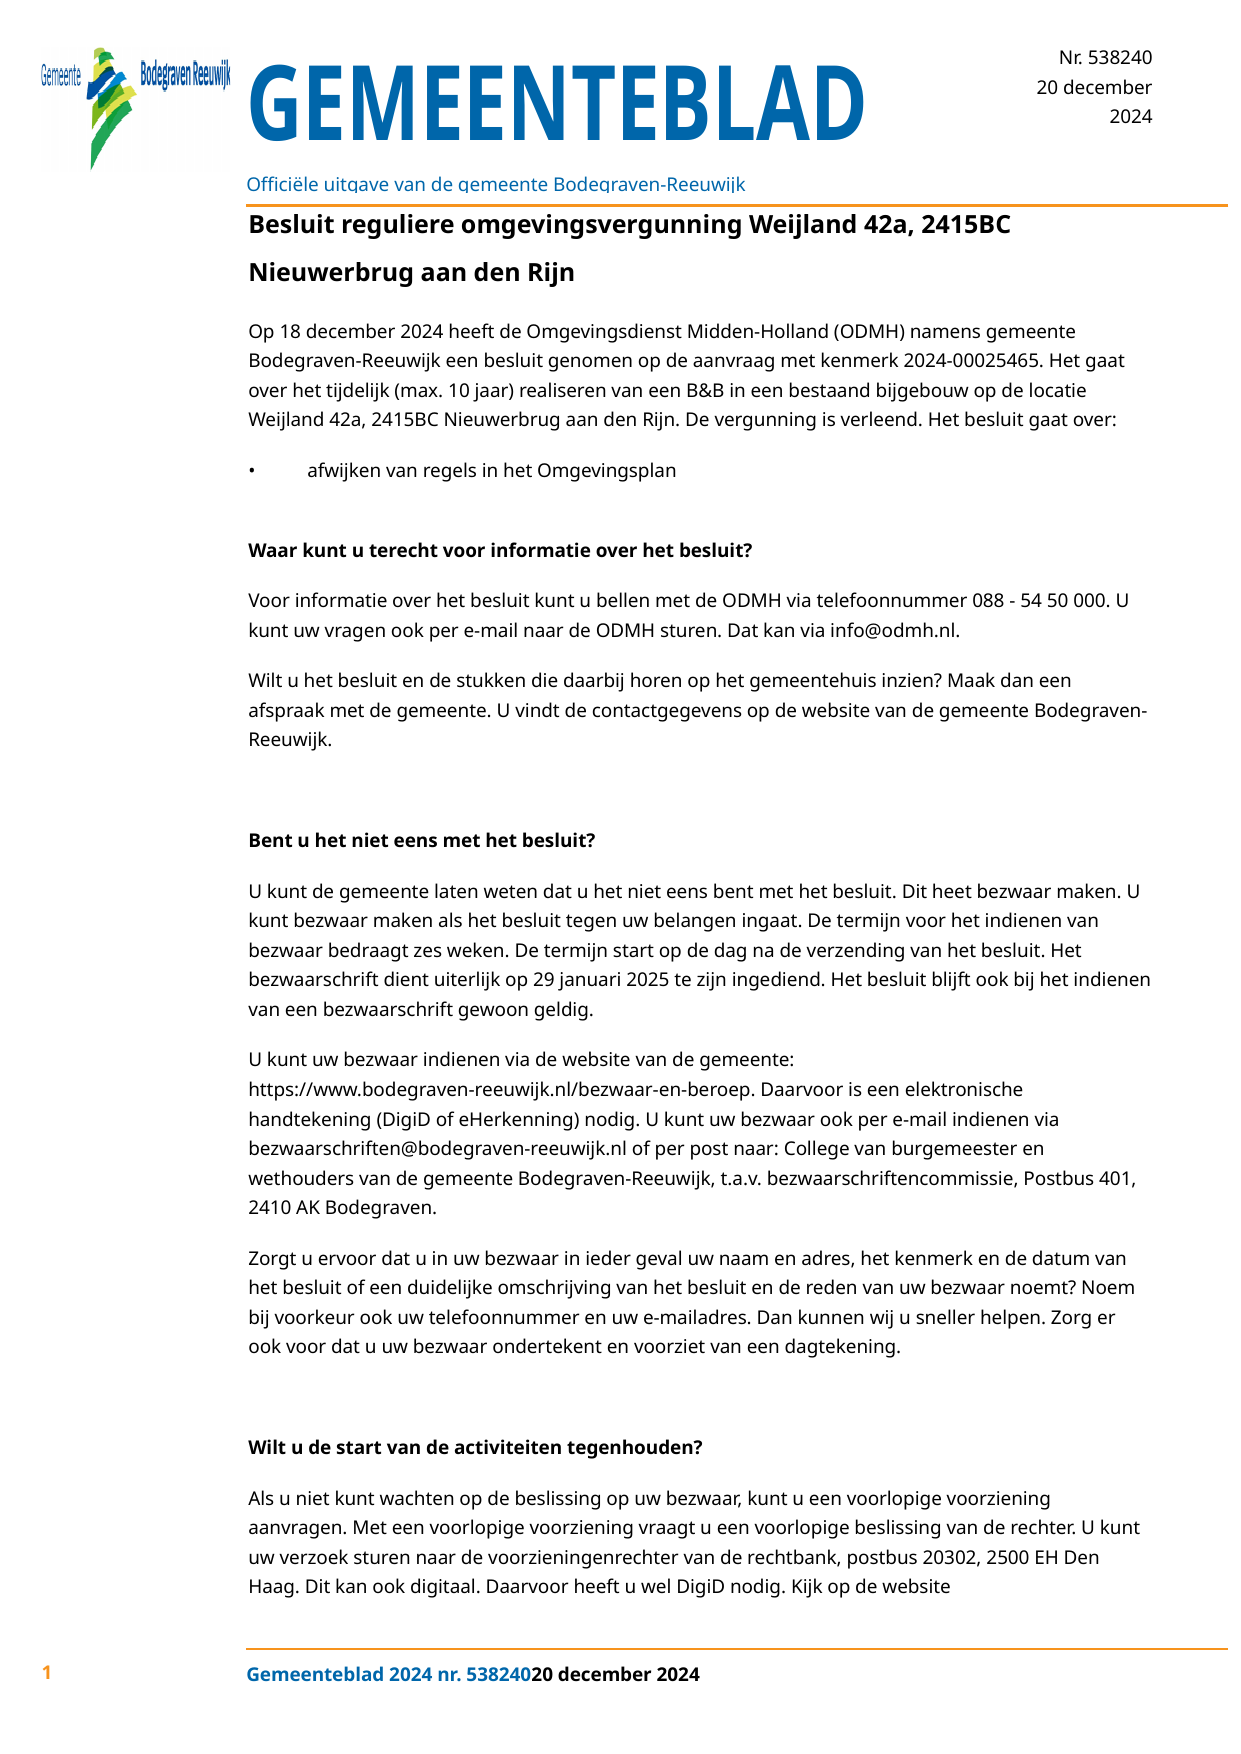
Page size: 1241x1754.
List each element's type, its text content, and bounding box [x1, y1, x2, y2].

text Waar kunt u terecht voor informatie over het besluit? [248, 537, 1152, 563]
list afwijken van regels in het Omgevingsplan [248, 457, 1152, 483]
text U kunt de gemeente laten weten dat u het niet eens bent met het besluit. Dit heet bezwaar maken. U kunt bezwaar maken als het besluit tegen uw belangen ingaat. De termijn voor het indienen van bezwaar bedraagt zes weken. De termijn start op de dag na de verzending van het besluit. Het bezwaarschrift dient uiterlijk op 29 januari 2025 te zijn ingediend. Het besluit blijft ook bij het indienen van een bezwaarschrift gewoon geldig. [248, 878, 1152, 1022]
text Wilt u het besluit en de stukken die daarbij horen op het gemeentehuis inzien? Maak dan een afspraak met de gemeente. U vindt de contactgegevens op de website van de gemeente Bodegraven-Reeuwijk. [248, 667, 1152, 752]
text Voor informatie over het besluit kunt u bellen met de ODMH via telefoonnummer 088 - 54 50 000. U kunt uw vragen ook per e-mail naar de ODMH sturen. Dat kan via info@odmh.nl. [248, 587, 1152, 643]
text U kunt uw bezwaar indienen via de website van de gemeente: https://www.bodegraven-reeuwijk.nl/bezwaar-en-beroep. Daarvoor is een elektronische handtekening (DigiD of eHerkenning) nodig. U kunt uw bezwaar ook per e-mail indienen via bezwaarschriften@bodegraven-reeuwijk.nl of per post naar: College van burgemeester en wethouders van de gemeente Bodegraven-Reeuwijk, t.a.v. bezwaarschriftencommissie, Postbus 401, 2410 AK Bodegraven. [248, 1047, 1152, 1220]
picture [41, 47, 231, 172]
text Bent u het niet eens met het besluit? [248, 827, 1152, 853]
text Wilt u de start van de activiteiten tegenhouden? [248, 1434, 1152, 1460]
text Op 18 december 2024 heeft de Omgevingsdienst Midden-Holland (ODMH) namens gemeente Bodegraven-Reeuwijk een besluit genomen op de aanvraag met kenmerk 2024-00025465. Het gaat over het tijdelijk (max. 10 jaar) realiseren van een B&B in een bestaand bijgebouw op de locatie Weijland 42a, 2415BC Nieuwerbrug aan den Rijn. De vergunning is verleend. Het besluit gaat over: [248, 318, 1152, 432]
text Besluit reguliere omgevingsvergunning Weijland 42a, 2415BC Nieuwerbrug aan den Rijn [248, 207, 1152, 288]
text Als u niet kunt wachten op de beslissing op uw bezwaar, kunt u een voorlopige voorziening aanvragen. Met een voorlopige voorziening vraagt u een voorlopige beslissing van de rechter. U kunt uw verzoek sturen naar de voorzieningenrechter van de rechtbank, postbus 20302, 2500 EH Den Haag. Dit kan ook digitaal. Daarvoor heeft u wel DigiD nodig. Kijk op de website [248, 1485, 1152, 1599]
text Zorgt u ervoor dat u in uw bezwaar in ieder geval uw naam en adres, het kenmerk en de datum van het besluit of een duidelijke omschrijving van het besluit en de reden van uw bezwaar noemt? Noem bij voorkeur ook uw telefoonnummer en uw e-mailadres. Dan kunnen wij u sneller helpen. Zorg er ook voor dat u uw bezwaar ondertekent en voorziet van een dagtekening. [248, 1245, 1152, 1359]
